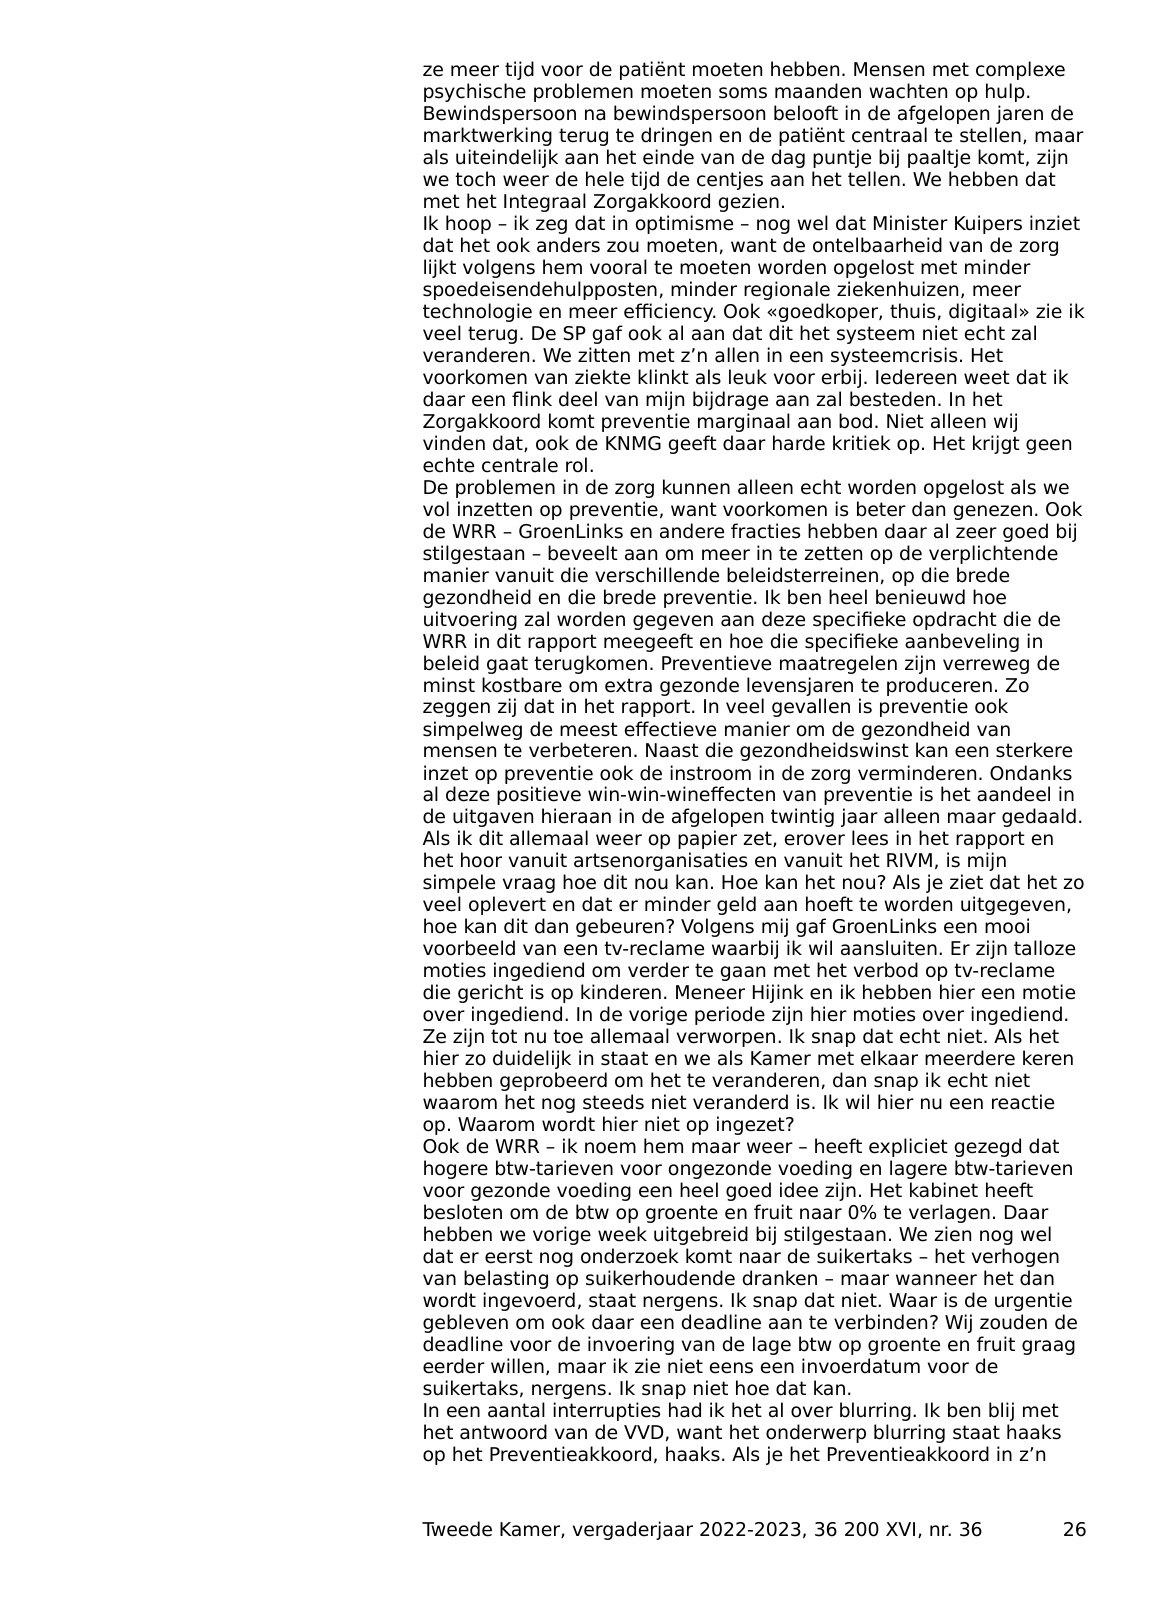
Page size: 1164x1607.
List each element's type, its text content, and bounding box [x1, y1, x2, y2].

text Ook de WRR – ik noem hem maar weer – heeft expliciet gezegd dat hogere btw-tarieven voor ongezonde voeding en lagere btw-tarieven voor gezonde voeding een heel goed idee zijn. Het kabinet heeft besloten om de btw op groente en fruit naar 0% te verlagen. Daar hebben we vorige week uitgebreid bij stilgestaan. We zien nog wel dat er eerst nog onderzoek komt naar de suikertaks – het verhogen van belasting op suikerhoudende dranken – maar wanneer het dan wordt ingevoerd, staat nergens. Ik snap dat niet. Waar is de urgentie gebleven om ook daar een deadline aan te verbinden? Wij zouden de deadline voor de invoering van de lage btw op groente en fruit graag eerder willen, maar ik zie niet eens een invoerdatum voor de suikertaks, nergens. Ik snap niet hoe dat kan. [422, 1136, 1087, 1400]
text In een aantal interrupties had ik het al over blurring. Ik ben blij met het antwoord van de VVD, want het onderwerp blurring staat haaks op het Preventieakkoord, haaks. Als je het Preventieakkoord in z’n [422, 1400, 1087, 1466]
text ze meer tijd voor de patiënt moeten hebben. Mensen met complexe psychische problemen moeten soms maanden wachten op hulp. Bewindspersoon na bewindspersoon belooft in de afgelopen jaren de marktwerking terug te dringen en de patiënt centraal te stellen, maar als uiteindelijk aan het einde van de dag puntje bij paaltje komt, zijn we toch weer de hele tijd de centjes aan het tellen. We hebben dat met het Integraal Zorgakkoord gezien. [422, 59, 1087, 213]
text De problemen in de zorg kunnen alleen echt worden opgelost als we vol inzetten op preventie, want voorkomen is beter dan genezen. Ook de WRR – GroenLinks en andere fracties hebben daar al zeer goed bij stilgestaan – beveelt aan om meer in te zetten op de verplichtende manier vanuit die verschillende beleidsterreinen, op die brede gezondheid en die brede preventie. Ik ben heel benieuwd hoe uitvoering zal worden gegeven aan deze specifieke opdracht die de WRR in dit rapport meegeeft en hoe die specifieke aanbeveling in beleid gaat terugkomen. Preventieve maatregelen zijn verreweg de minst kostbare om extra gezonde levensjaren te produceren. Zo zeggen zij dat in het rapport. In veel gevallen is preventie ook simpelweg de meest effectieve manier om de gezondheid van mensen te verbeteren. Naast die gezondheidswinst kan een sterkere inzet op preventie ook de instroom in de zorg verminderen. Ondanks al deze positieve win-win-wineffecten van preventie is het aandeel in de uitgaven hieraan in de afgelopen twintig jaar alleen maar gedaald. [422, 477, 1087, 828]
text Als ik dit allemaal weer op papier zet, erover lees in het rapport en het hoor vanuit artsenorganisaties en vanuit het RIVM, is mijn simpele vraag hoe dit nou kan. Hoe kan het nou? Als je ziet dat het zo veel oplevert en dat er minder geld aan hoeft te worden uitgegeven, hoe kan dit dan gebeuren? Volgens mij gaf GroenLinks een mooi voorbeeld van een tv-reclame waarbij ik wil aansluiten. Er zijn talloze moties ingediend om verder te gaan met het verbod op tv-reclame die gericht is op kinderen. Meneer Hijink en ik hebben hier een motie over ingediend. In de vorige periode zijn hier moties over ingediend. Ze zijn tot nu toe allemaal verworpen. Ik snap dat echt niet. Als het hier zo duidelijk in staat en we als Kamer met elkaar meerdere keren hebben geprobeerd om het te veranderen, dan snap ik echt niet waarom het nog steeds niet veranderd is. Ik wil hier nu een reactie op. Waarom wordt hier niet op ingezet? [422, 828, 1087, 1136]
text Ik hoop – ik zeg dat in optimisme – nog wel dat Minister Kuipers inziet dat het ook anders zou moeten, want de ontelbaarheid van de zorg lijkt volgens hem vooral te moeten worden opgelost met minder spoedeisendehulpposten, minder regionale ziekenhuizen, meer technologie en meer efficiency. Ook «goedkoper, thuis, digitaal» zie ik veel terug. De SP gaf ook al aan dat dit het systeem niet echt zal veranderen. We zitten met z’n allen in een systeemcrisis. Het voorkomen van ziekte klinkt als leuk voor erbij. Iedereen weet dat ik daar een flink deel van mijn bijdrage aan zal besteden. In het Zorgakkoord komt preventie marginaal aan bod. Niet alleen wij vinden dat, ook de KNMG geeft daar harde kritiek op. Het krijgt geen echte centrale rol. [422, 213, 1087, 477]
